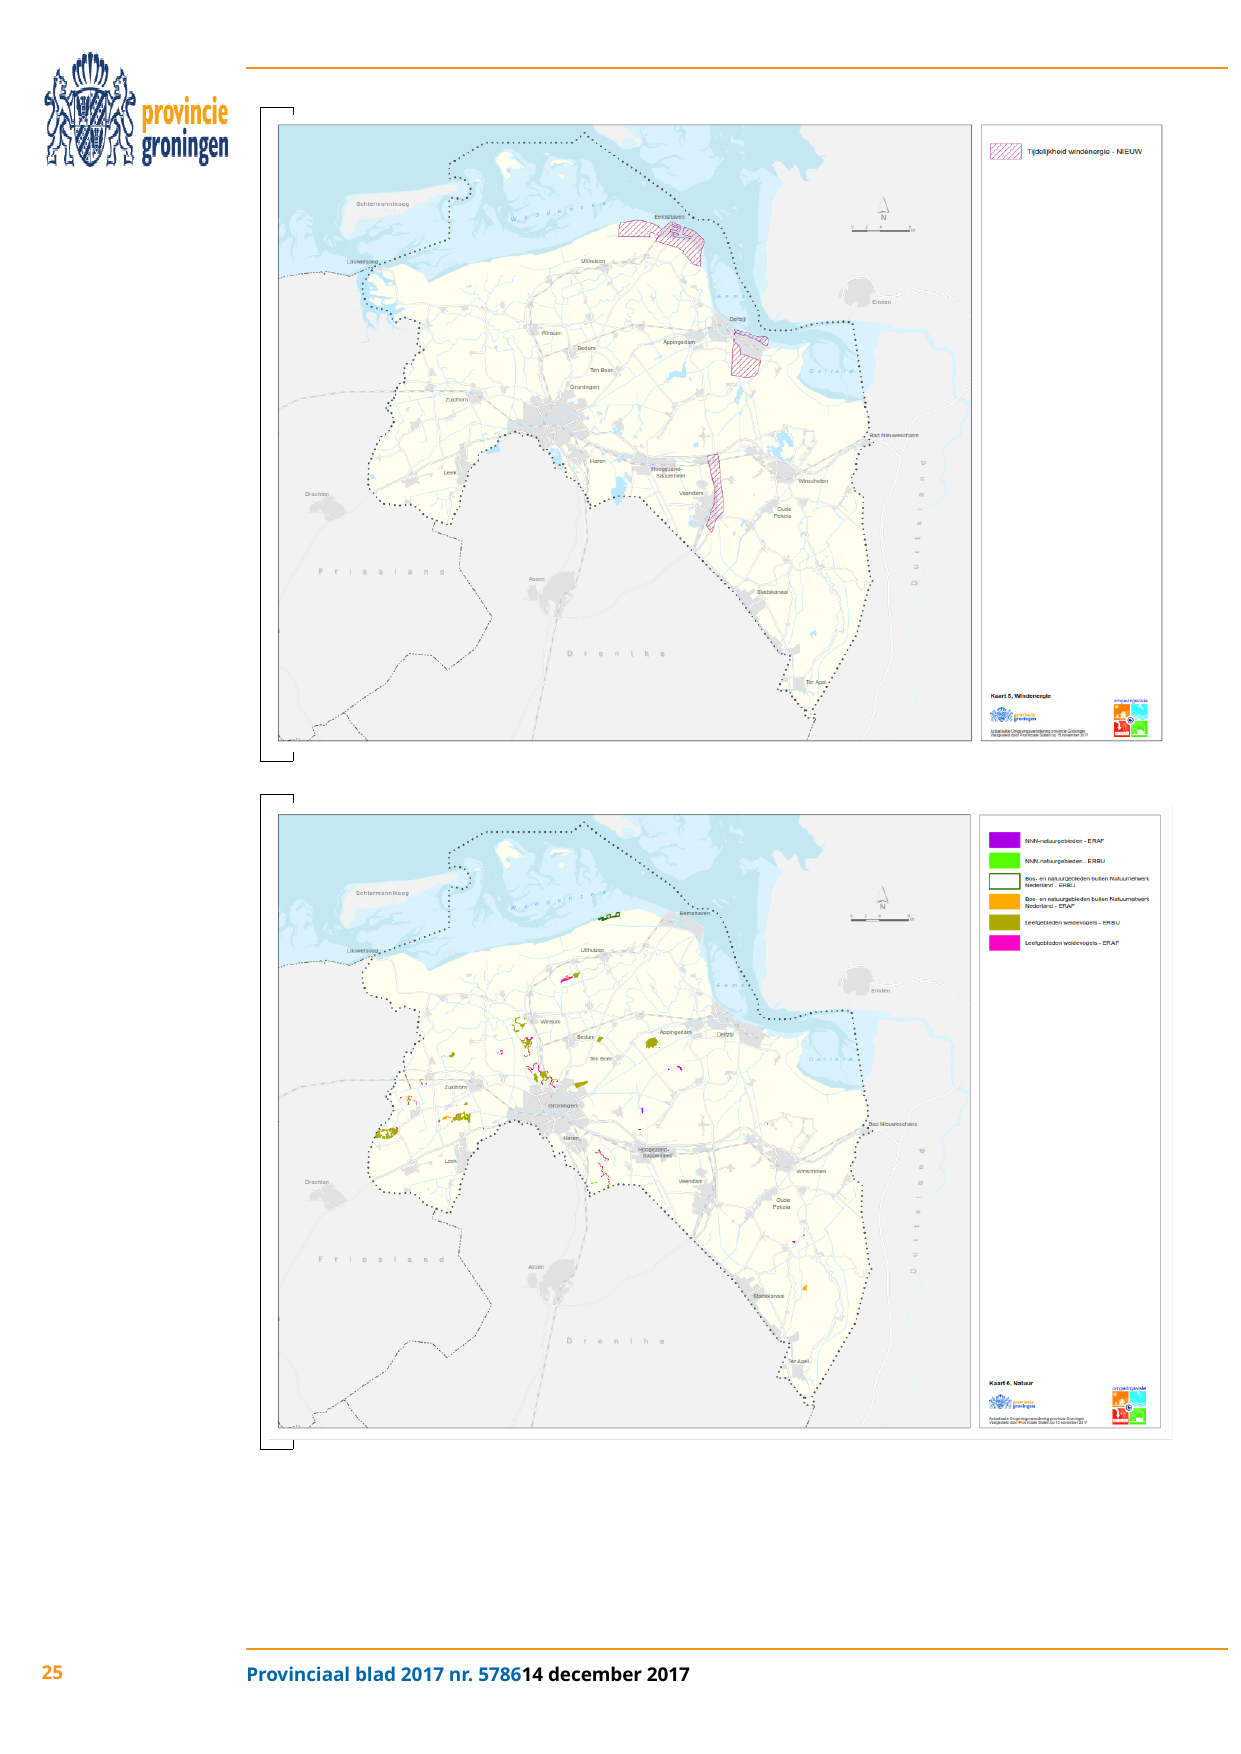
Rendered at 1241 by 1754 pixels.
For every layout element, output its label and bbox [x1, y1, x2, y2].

picture [268, 803, 1173, 1440]
picture [41, 47, 231, 172]
picture [268, 115, 1173, 752]
